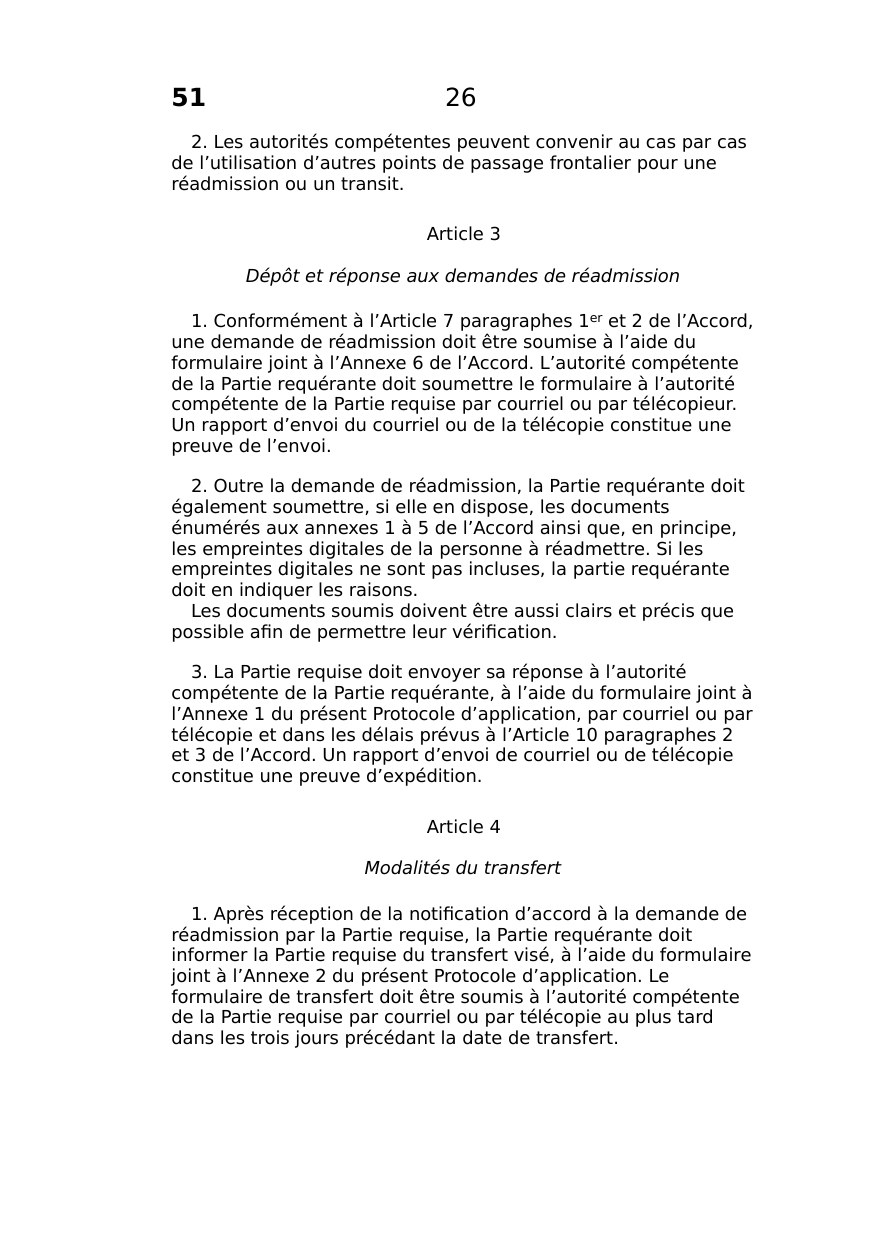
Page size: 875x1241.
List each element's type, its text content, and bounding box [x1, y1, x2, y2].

text 3. La Partie requise doit envoyer sa réponse à l’autorité compétente de la Partie requérante, à l’aide du formulaire joint à l’Annexe 1 du présent Protocole d’application, par courriel ou par télécopie et dans les délais prévus à l’Article 10 paragraphes 2 et 3 de l’Accord. Un rapport d’envoi de courriel ou de télécopie constitue une preuve d’expédition. [171, 662, 756, 787]
subtitle Article 4 Modalités du transfert [171, 817, 756, 879]
text 1. Conformément à l’Article 7 paragraphes 1er et 2 de l’Accord, une demande de réadmission doit être soumise à l’aide du formulaire joint à l’Annexe 6 de l’Accord. L’autorité compétente de la Partie requérante doit soumettre le formulaire à l’autorité compétente de la Partie requise par courriel ou par télécopieur. Un rapport d’envoi du courriel ou de la télécopie constitue une preuve de l’envoi. [171, 311, 756, 456]
text 1. Après réception de la notification d’accord à la demande de réadmission par la Partie requise, la Partie requérante doit informer la Partie requise du transfert visé, à l’aide du formulaire joint à l’Annexe 2 du présent Protocole d’application. Le formulaire de transfert doit être soumis à l’autorité compétente de la Partie requise par courriel ou par télécopie au plus tard dans les trois jours précédant la date de transfert. [171, 904, 756, 1049]
text Les documents soumis doivent être aussi clairs et précis que possible afin de permettre leur vérification. [171, 601, 756, 642]
text 2. Les autorités compétentes peuvent convenir au cas par cas de l’utilisation d’autres points de passage frontalier pour une réadmission ou un transit. [171, 132, 756, 194]
text 2. Outre la demande de réadmission, la Partie requérante doit également soumettre, si elle en dispose, les documents énumérés aux annexes 1 à 5 de l’Accord ainsi que, en principe, les empreintes digitales de la personne à réadmettre. Si les empreintes digitales ne sont pas incluses, la partie requérante doit en indiquer les raisons. [171, 476, 756, 601]
subtitle Article 3 Dépôt et réponse aux demandes de réadmission [171, 224, 756, 286]
